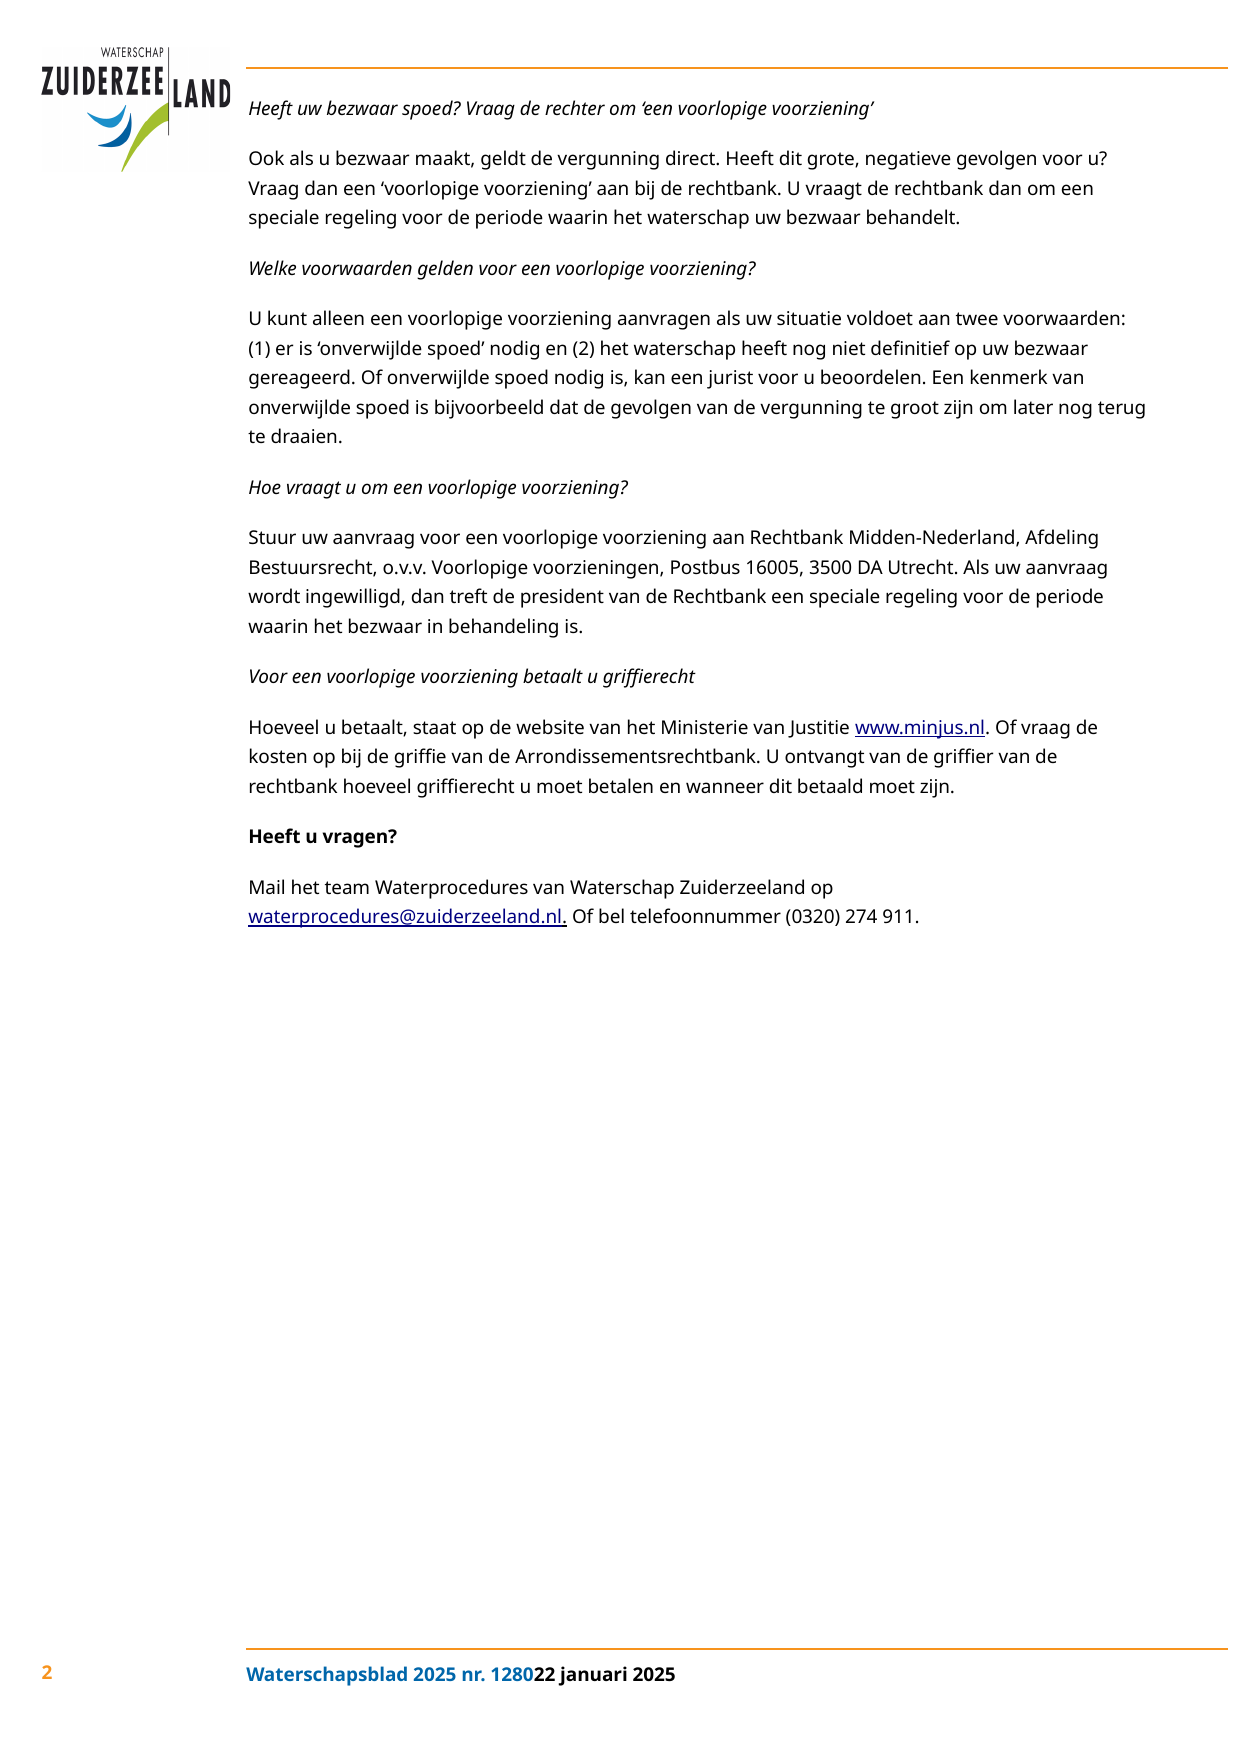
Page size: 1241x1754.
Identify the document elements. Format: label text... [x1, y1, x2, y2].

text Welke voorwaarden gelden voor een voorlopige voorziening? [248, 255, 1152, 281]
text Heeft u vragen? [248, 823, 1152, 849]
text Hoeveel u betaalt, staat op de website van het Ministerie van Justitie www.minjus.nl. Of vraag de kosten op bij de griffie van de Arrondissementsrechtbank. U ontvangt van de griffier van de rechtbank hoeveel griffierecht u moet betalen en wanneer dit betaald moet zijn. [248, 714, 1152, 799]
text Hoe vraagt u om een voorlopige voorziening? [248, 474, 1152, 500]
text Mail het team Waterprocedures van Waterschap Zuiderzeeland op waterprocedures@zuiderzeeland.nl. Of bel telefoonnummer (0320) 274 911. [248, 874, 1152, 929]
text Stuur uw aanvraag voor een voorlopige voorziening aan Rechtbank Midden-Nederland, Afdeling Bestuursrecht, o.v.v. Voorlopige voorzieningen, Postbus 16005, 3500 DA Utrecht. Als uw aanvraag wordt ingewilligd, dan treft de president van de Rechtbank een speciale regeling voor de periode waarin het bezwaar in behandeling is. [248, 524, 1152, 639]
text Voor een voorlopige voorziening betaalt u griffierecht [248, 663, 1152, 689]
text Heeft uw bezwaar spoed? Vraag de rechter om ‘een voorlopige voorziening’ [248, 95, 1152, 121]
text U kunt alleen een voorlopige voorziening aanvragen als uw situatie voldoet aan twee voorwaarden: (1) er is ‘onverwijlde spoed’ nodig en (2) het waterschap heeft nog niet definitief op uw bezwaar gereageerd. Of onverwijlde spoed nodig is, kan een jurist voor u beoordelen. Een kenmerk van onverwijlde spoed is bijvoorbeeld dat de gevolgen van de vergunning te groot zijn om later nog terug te draaien. [248, 305, 1152, 449]
picture [41, 47, 231, 172]
text Ook als u bezwaar maakt, geldt de vergunning direct. Heeft dit grote, negatieve gevolgen voor u? Vraag dan een ‘voorlopige voorziening’ aan bij de rechtbank. U vraagt de rechtbank dan om een speciale regeling voor de periode waarin het waterschap uw bezwaar behandelt. [248, 145, 1152, 230]
